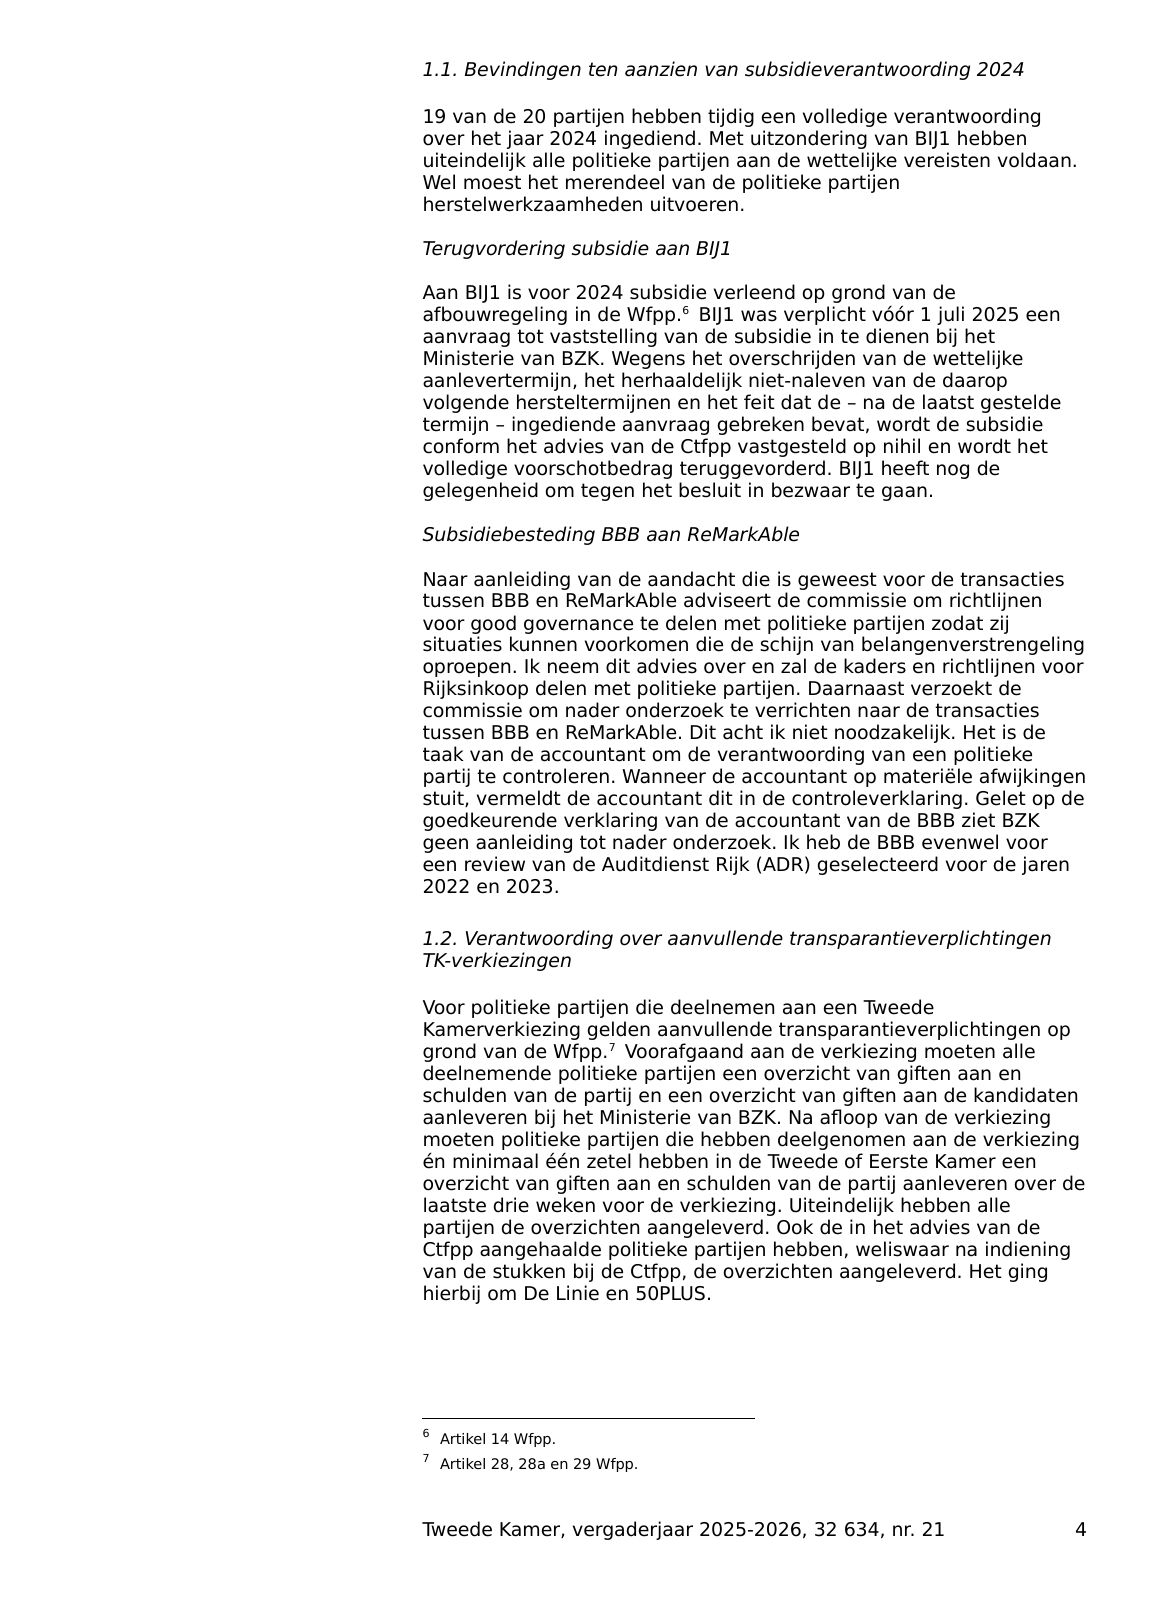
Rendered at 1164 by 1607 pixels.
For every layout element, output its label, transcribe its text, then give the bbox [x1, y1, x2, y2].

subtitle 1.1. Bevindingen ten aanzien van subsidieverantwoording 2024 [422, 59, 1087, 81]
text Naar aanleiding van de aandacht die is geweest voor de transacties tussen BBB en ReMarkAble adviseert de commissie om richtlijnen voor good governance te delen met politieke partijen zodat zij situaties kunnen voorkomen die de schijn van belangenverstrengeling oproepen. Ik neem dit advies over en zal de kaders en richtlijnen voor Rijksinkoop delen met politieke partijen. Daarnaast verzoekt de commissie om nader onderzoek te verrichten naar de transacties tussen BBB en ReMarkAble. Dit acht ik niet noodzakelijk. Het is de taak van de accountant om de verantwoording van een politieke partij te controleren. Wanneer de accountant op materiële afwijkingen stuit, vermeldt de accountant dit in de controleverklaring. Gelet op de goedkeurende verklaring van de accountant van de BBB ziet BZK geen aanleiding tot nader onderzoek. Ik heb de BBB evenwel voor een review van de Auditdienst Rijk (ADR) geselecteerd voor de jaren 2022 en 2023. [422, 568, 1087, 898]
subtitle Terugvordering subsidie aan BIJ1 [422, 238, 1087, 260]
subtitle Subsidiebesteding BBB aan ReMarkAble [422, 524, 1087, 546]
text 19 van de 20 partijen hebben tijdig een volledige verantwoording over het jaar 2024 ingediend. Met uitzondering van BIJ1 hebben uiteindelijk alle politieke partijen aan de wettelijke vereisten voldaan. Wel moest het merendeel van de politieke partijen herstelwerkzaamheden uitvoeren. [422, 106, 1087, 216]
text Artikel 14 Wfpp. [422, 1427, 1087, 1449]
text Artikel 28, 28a en 29 Wfpp. [422, 1452, 1087, 1474]
text Aan BIJ1 is voor 2024 subsidie verleend op grond van de afbouwregeling in de Wfpp. BIJ1 was verplicht vóór 1 juli 2025 een aanvraag tot vaststelling van de subsidie in te dienen bij het Ministerie van BZK. Wegens het overschrijden van de wettelijke aanlevertermijn, het herhaaldelijk niet-naleven van de daarop volgende hersteltermijnen en het feit dat de – na de laatst gestelde termijn – ingediende aanvraag gebreken bevat, wordt de subsidie conform het advies van de Ctfpp vastgesteld op nihil en wordt het volledige voorschotbedrag teruggevorderd. BIJ1 heeft nog de gelegenheid om tegen het besluit in bezwaar te gaan. [422, 282, 1087, 502]
subtitle 1.2. Verantwoording over aanvullende transparantieverplichtingen TK-verkiezingen [422, 928, 1087, 972]
text Voor politieke partijen die deelnemen aan een Tweede Kamerverkiezing gelden aanvullende transparantieverplichtingen op grond van de Wfpp. Voorafgaand aan de verkiezing moeten alle deelnemende politieke partijen een overzicht van giften aan en schulden van de partij en een overzicht van giften aan de kandidaten aanleveren bij het Ministerie van BZK. Na afloop van de verkiezing moeten politieke partijen die hebben deelgenomen aan de verkiezing én minimaal één zetel hebben in de Tweede of Eerste Kamer een overzicht van giften aan en schulden van de partij aanleveren over de laatste drie weken voor de verkiezing. Uiteindelijk hebben alle partijen de overzichten aangeleverd. Ook de in het advies van de Ctfpp aangehaalde politieke partijen hebben, weliswaar na indiening van de stukken bij de Ctfpp, de overzichten aangeleverd. Het ging hierbij om De Linie en 50PLUS. [422, 997, 1087, 1305]
